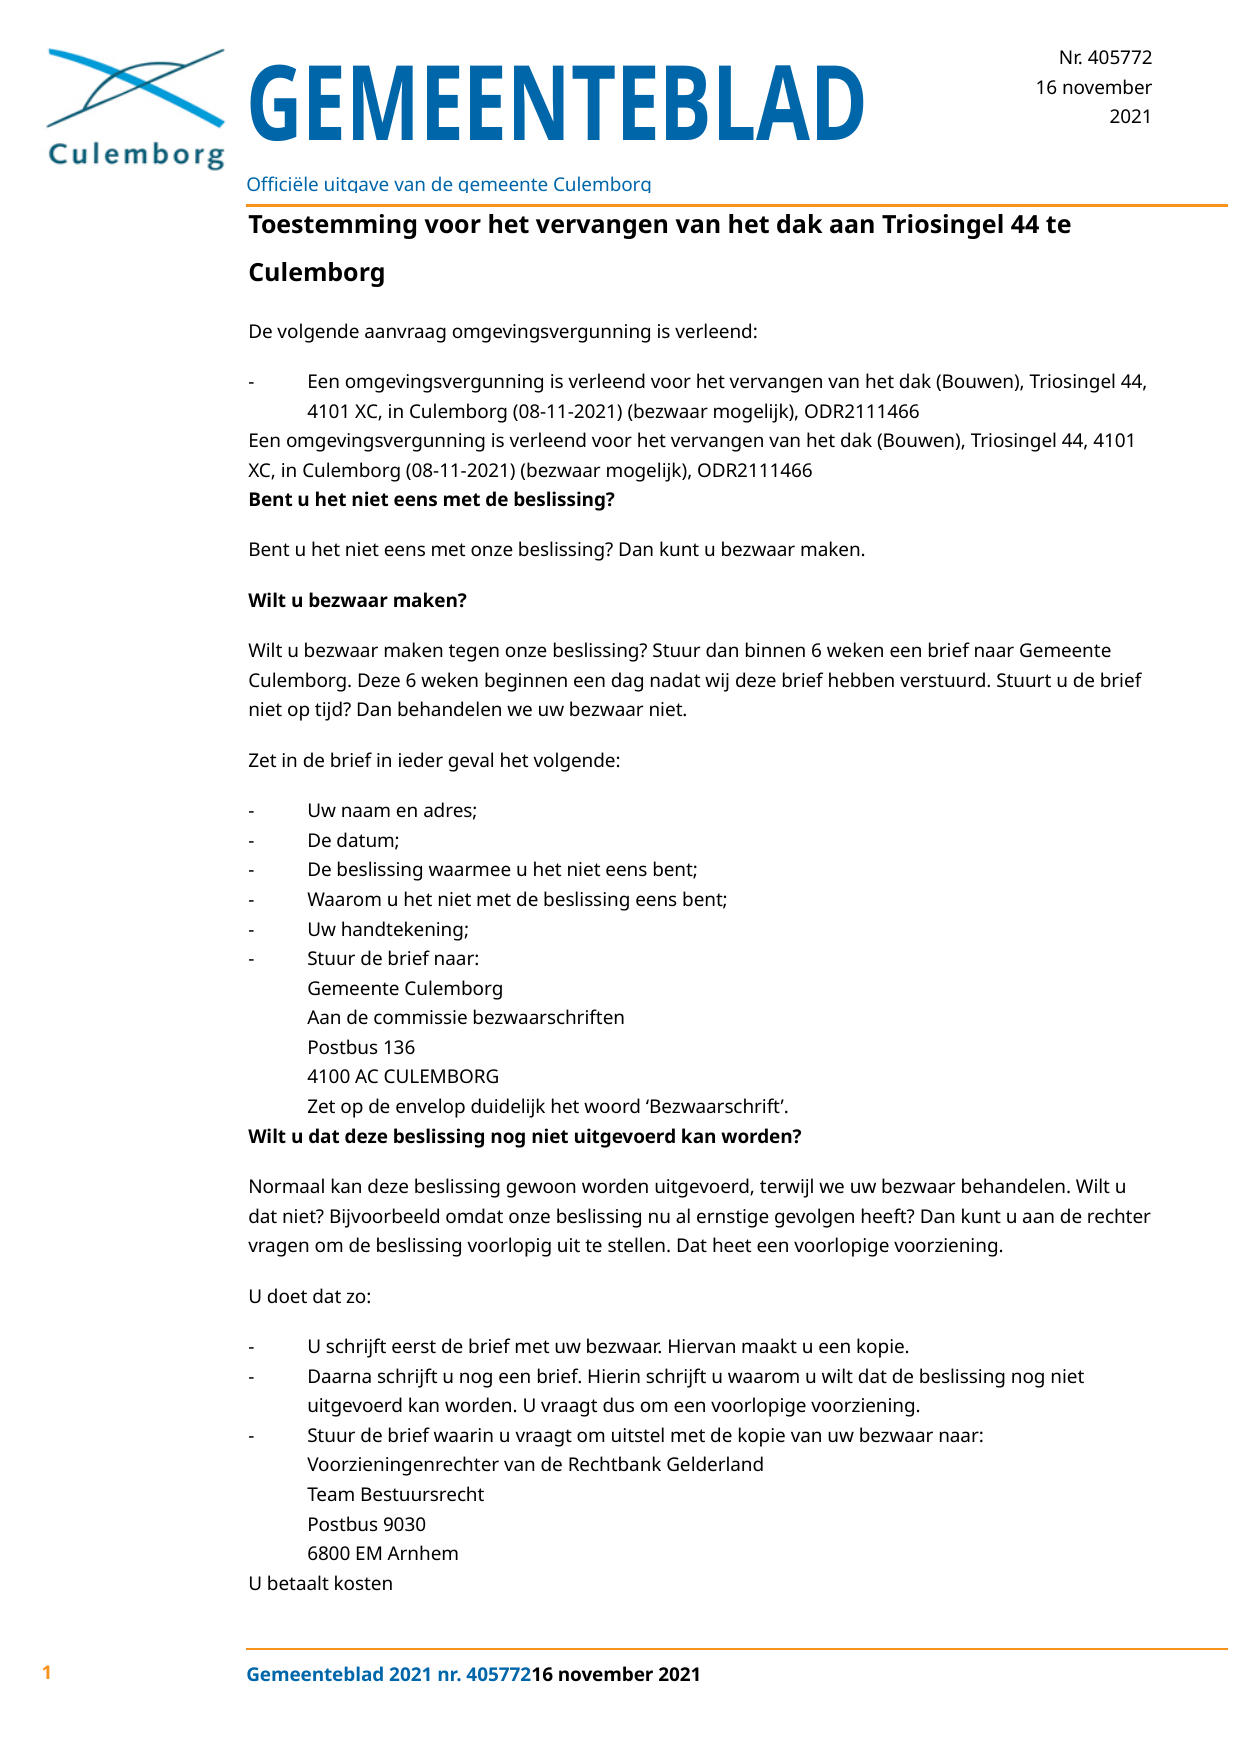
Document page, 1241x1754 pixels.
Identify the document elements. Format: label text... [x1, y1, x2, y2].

list 6800 EM Arnhem [248, 1540, 1152, 1566]
list Aan de commissie bezwaarschriften [248, 1004, 1152, 1030]
list Daarna schrijft u nog een brief. Hierin schrijft u waarom u wilt dat de beslissing nog niet uitgevoerd kan worden. U vraagt dus om een voorlopige voorziening. [248, 1363, 1152, 1418]
list Postbus 9030 [248, 1511, 1152, 1536]
list De beslissing waarmee u het niet eens bent; [248, 857, 1152, 882]
list Team Bestuursrecht [248, 1481, 1152, 1507]
text Normaal kan deze beslissing gewoon worden uitgevoerd, terwijl we uw bezwaar behandelen. Wilt u dat niet? Bijvoorbeeld omdat onze beslissing nu al ernstige gevolgen heeft? Dan kunt u aan de rechter vragen om de beslissing voorlopig uit te stellen. Dat heet een voorlopige voorziening. [248, 1173, 1152, 1258]
list Gemeente Culemborg [248, 975, 1152, 1001]
list U schrijft eerst de brief met uw bezwaar. Hiervan maakt u een kopie. [248, 1333, 1152, 1359]
text Wilt u dat deze beslissing nog niet uitgevoerd kan worden? [248, 1123, 1152, 1148]
list Waarom u het niet met de beslissing eens bent; [248, 886, 1152, 912]
list De datum; [248, 827, 1152, 853]
text Toestemming voor het vervangen van het dak aan Triosingel 44 te Culemborg [248, 207, 1152, 288]
text Zet in de brief in ieder geval het volgende: [248, 747, 1152, 773]
list Zet op de envelop duidelijk het woord ‘Bezwaarschrift’. [248, 1093, 1152, 1119]
picture [41, 47, 231, 172]
text Wilt u bezwaar maken tegen onze beslissing? Stuur dan binnen 6 weken een brief naar Gemeente Culemborg. Deze 6 weken beginnen een dag nadat wij deze brief hebben verstuurd. Stuurt u de brief niet op tijd? Dan behandelen we uw bezwaar niet. [248, 637, 1152, 722]
text De volgende aanvraag omgevingsvergunning is verleend: [248, 318, 1152, 344]
list Stuur de brief naar: [248, 945, 1152, 971]
text Wilt u bezwaar maken? [248, 587, 1152, 613]
text Bent u het niet eens met onze beslissing? Dan kunt u bezwaar maken. [248, 537, 1152, 562]
list 4100 AC CULEMBORG [248, 1064, 1152, 1089]
list Postbus 136 [248, 1034, 1152, 1060]
text Bent u het niet eens met de beslissing? [248, 486, 1152, 512]
list Voorzieningenrechter van de Rechtbank Gelderland [248, 1452, 1152, 1477]
text U betaalt kosten [248, 1570, 1152, 1596]
list Stuur de brief waarin u vraagt om uitstel met de kopie van uw bezwaar naar: [248, 1422, 1152, 1448]
list Een omgevingsvergunning is verleend voor het vervangen van het dak (Bouwen), Triosingel 44, 4101 XC, in Culemborg (08-11-2021) (bezwaar mogelijk), ODR2111466 [248, 368, 1152, 424]
table_header Een omgevingsvergunning is verleend voor het vervangen van het dak (Bouwen), Triosingel 44, 4101 XC, in Culemborg (08-11-2021) (bezwaar mogelijk), ODR2111466 [248, 428, 1152, 483]
list Uw naam en adres; [248, 797, 1152, 823]
list Uw handtekening; [248, 916, 1152, 941]
text U doet dat zo: [248, 1283, 1152, 1308]
